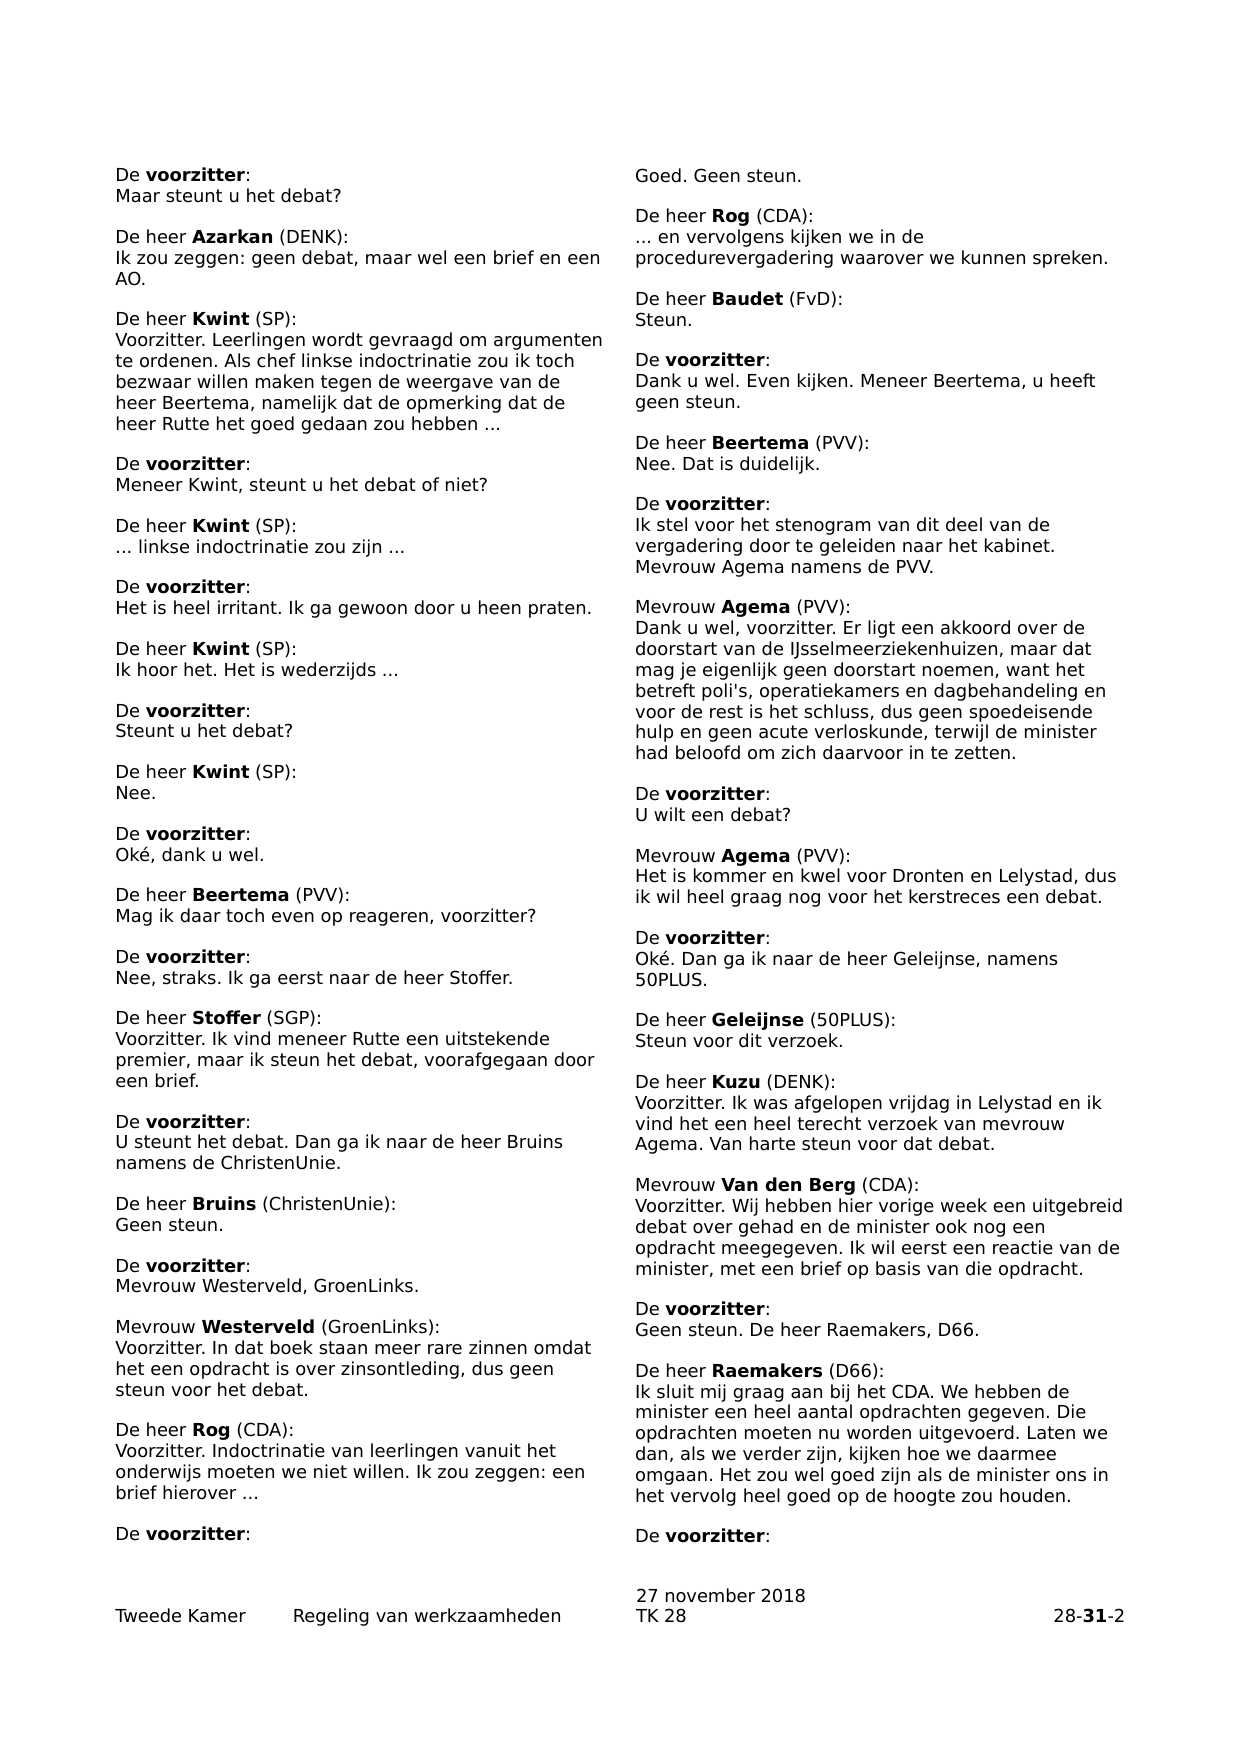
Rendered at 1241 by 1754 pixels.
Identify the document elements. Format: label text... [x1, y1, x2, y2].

text Mevrouw Westerveld, GroenLinks. [115, 1276, 605, 1297]
text De voorzitter: [635, 1299, 1125, 1320]
text De voorzitter: [635, 928, 1125, 948]
text De voorzitter: [635, 494, 1125, 515]
text Dank u wel. Even kijken. Meneer Beertema, u heeft geen steun. [635, 371, 1125, 412]
text De heer Kwint (SP): [115, 639, 605, 659]
text Steun. [635, 309, 1125, 330]
text De voorzitter: [115, 823, 605, 844]
text Oké. Dan ga ik naar de heer Geleijnse, namens 50PLUS. [635, 948, 1125, 990]
text Voorzitter. Wij hebben hier vorige week een uitgebreid debat over gehad en de minister ook nog een opdracht meegegeven. Ik wil eerst een reactie van de minister, met een brief op basis van die opdracht. [635, 1196, 1125, 1279]
text De heer Stoffer (SGP): [115, 1008, 605, 1029]
text De voorzitter: [115, 1523, 605, 1544]
text De voorzitter: [115, 1111, 605, 1132]
text De heer Rog (CDA): [635, 206, 1125, 227]
text Voorzitter. Indoctrinatie van leerlingen vanuit het onderwijs moeten we niet willen. Ik zou zeggen: een brief hierover ... [115, 1441, 605, 1503]
text Mevrouw Agema namens de PVV. [635, 556, 1125, 577]
text Voorzitter. Ik was afgelopen vrijdag in Lelystad en ik vind het een heel terecht verzoek van mevrouw Agema. Van harte steun voor dat debat. [635, 1092, 1125, 1155]
text ... en vervolgens kijken we in de procedurevergadering waarover we kunnen spreken. [635, 227, 1125, 268]
text Goed. Geen steun. [635, 165, 1125, 186]
text Voorzitter. Leerlingen wordt gevraagd om argumenten te ordenen. Als chef linkse indoctrinatie zou ik toch bezwaar willen maken tegen de weergave van de heer Beertema, namelijk dat de opmerking dat de heer Rutte het goed gedaan zou hebben ... [115, 330, 605, 434]
text De heer Kwint (SP): [115, 516, 605, 536]
text De heer Bruins (ChristenUnie): [115, 1194, 605, 1214]
text Maar steunt u het debat? [115, 186, 605, 207]
text De voorzitter: [115, 700, 605, 721]
text De voorzitter: [635, 350, 1125, 371]
text Nee. [115, 783, 605, 803]
text U steunt het debat. Dan ga ik naar de heer Bruins namens de ChristenUnie. [115, 1132, 605, 1174]
text Mevrouw Agema (PVV): [635, 597, 1125, 618]
text Dank u wel, voorzitter. Er ligt een akkoord over de doorstart van de IJsselmeerziekenhuizen, maar dat mag je eigenlijk geen doorstart noemen, want het betreft poli's, operatiekamers en dagbehandeling en voor de rest is het schluss, dus geen spoedeisende hulp en geen acute verloskunde, terwijl de minister had beloofd om zich daarvoor in te zetten. [635, 618, 1125, 764]
text De voorzitter: [635, 1526, 1125, 1547]
text De heer Rog (CDA): [115, 1420, 605, 1441]
text De heer Raemakers (D66): [635, 1361, 1125, 1381]
text De voorzitter: [115, 577, 605, 598]
text ... linkse indoctrinatie zou zijn ... [115, 536, 605, 557]
text De heer Beertema (PVV): [115, 885, 605, 906]
text Oké, dank u wel. [115, 844, 605, 865]
text Meneer Kwint, steunt u het debat of niet? [115, 475, 605, 496]
text Mevrouw Agema (PVV): [635, 845, 1125, 866]
text Mevrouw Westerveld (GroenLinks): [115, 1317, 605, 1338]
text De voorzitter: [635, 784, 1125, 804]
text Ik hoor het. Het is wederzijds ... [115, 659, 605, 680]
text De heer Beertema (PVV): [635, 432, 1125, 453]
text Ik stel voor het stenogram van dit deel van de vergadering door te geleiden naar het kabinet. [635, 515, 1125, 556]
text De heer Baudet (FvD): [635, 288, 1125, 309]
text Steunt u het debat? [115, 721, 605, 742]
text Ik sluit mij graag aan bij het CDA. We hebben de minister een heel aantal opdrachten gegeven. Die opdrachten moeten nu worden uitgevoerd. Laten we dan, als we verder zijn, kijken hoe we daarmee omgaan. Het zou wel goed zijn als de minister ons in het vervolg heel goed op de hoogte zou houden. [635, 1381, 1125, 1506]
text Voorzitter. Ik vind meneer Rutte een uitstekende premier, maar ik steun het debat, voorafgegaan door een brief. [115, 1029, 605, 1091]
text De heer Geleijnse (50PLUS): [635, 1010, 1125, 1031]
text De voorzitter: [115, 454, 605, 475]
text Geen steun. [115, 1214, 605, 1235]
text Mevrouw Van den Berg (CDA): [635, 1175, 1125, 1196]
text Geen steun. De heer Raemakers, D66. [635, 1320, 1125, 1341]
text De voorzitter: [115, 947, 605, 967]
text Nee, straks. Ik ga eerst naar de heer Stoffer. [115, 967, 605, 988]
text De heer Azarkan (DENK): [115, 227, 605, 248]
text Voorzitter. In dat boek staan meer rare zinnen omdat het een opdracht is over zinsontleding, dus geen steun voor het debat. [115, 1338, 605, 1400]
text Het is kommer en kwel voor Dronten en Lelystad, dus ik wil heel graag nog voor het kerstreces een debat. [635, 866, 1125, 908]
text U wilt een debat? [635, 804, 1125, 825]
text Mag ik daar toch even op reageren, voorzitter? [115, 906, 605, 927]
text Ik zou zeggen: geen debat, maar wel een brief en een AO. [115, 248, 605, 289]
text De voorzitter: [115, 1255, 605, 1276]
text Nee. Dat is duidelijk. [635, 453, 1125, 474]
text Het is heel irritant. Ik ga gewoon door u heen praten. [115, 598, 605, 619]
text De voorzitter: [115, 165, 605, 186]
text De heer Kuzu (DENK): [635, 1072, 1125, 1092]
text Steun voor dit verzoek. [635, 1031, 1125, 1052]
text De heer Kwint (SP): [115, 762, 605, 783]
text De heer Kwint (SP): [115, 309, 605, 330]
